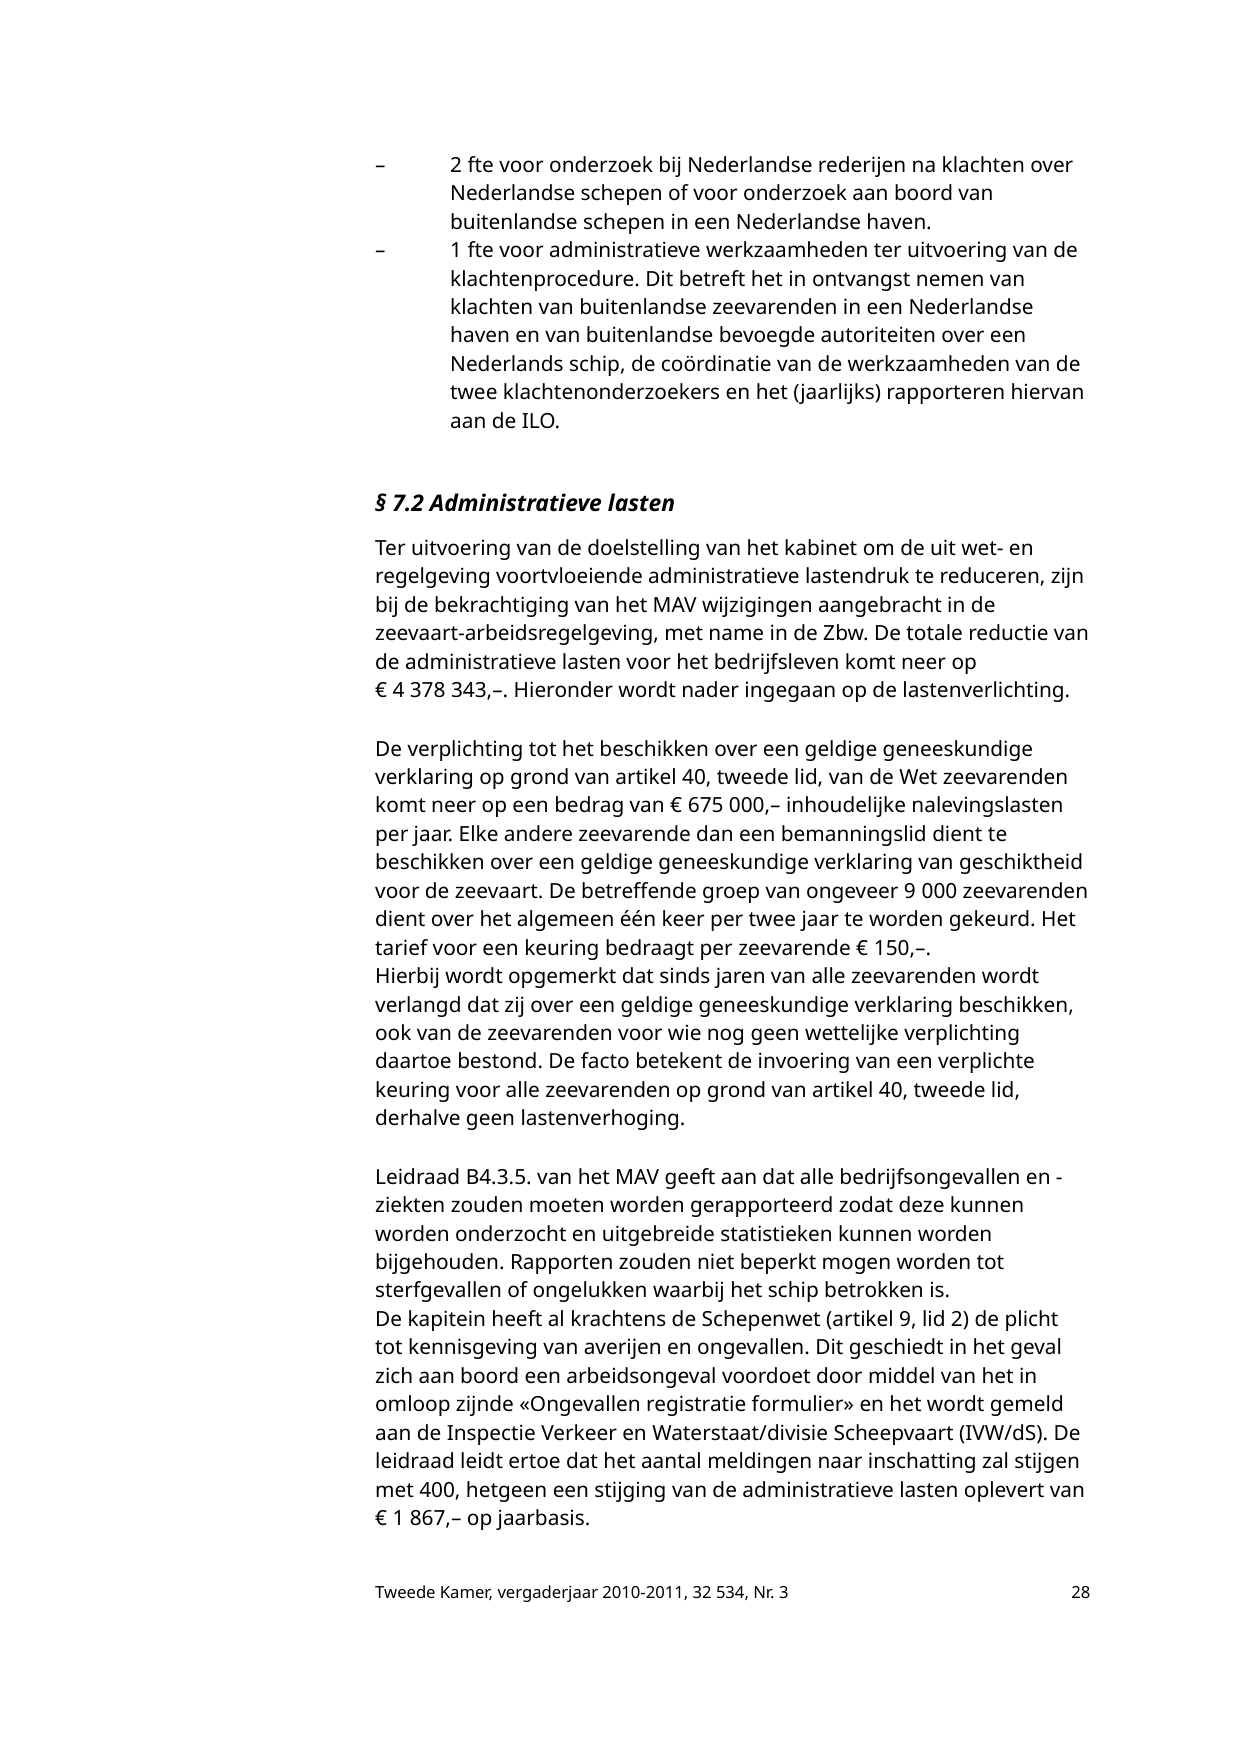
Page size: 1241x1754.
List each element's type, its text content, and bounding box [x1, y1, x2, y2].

text De verplichting tot het beschikken over een geldige geneeskundige verklaring op grond van artikel 40, tweede lid, van de Wet zeevarenden komt neer op een bedrag van € 675 000,– inhoudelijke nalevingslasten per jaar. Elke andere zeevarende dan een bemanningslid dient te beschikken over een geldige geneeskundige verklaring van geschiktheid voor de zeevaart. De betreffende groep van ongeveer 9 000 zeevarenden dient over het algemeen één keer per twee jaar te worden gekeurd. Het tarief voor een keuring bedraagt per zeevarende € 150,–. [375, 734, 1090, 961]
text De kapitein heeft al krachtens de Schepenwet (artikel 9, lid 2) de plicht tot kennisgeving van averijen en ongevallen. Dit geschiedt in het geval zich aan boord een arbeidsongeval voordoet door middel van het in omloop zijnde «Ongevallen registratie formulier» en het wordt gemeld aan de Inspectie Verkeer en Waterstaat/divisie Scheepvaart (IVW/dS). De leidraad leidt ertoe dat het aantal meldingen naar inschatting zal stijgen met 400, hetgeen een stijging van de administratieve lasten oplevert van € 1 867,– op jaarbasis. [375, 1304, 1090, 1532]
text Hierbij wordt opgemerkt dat sinds jaren van alle zeevarenden wordt verlangd dat zij over een geldige geneeskundige verklaring beschikken, ook van de zeevarenden voor wie nog geen wettelijke verplichting daartoe bestond. De facto betekent de invoering van een verplichte keuring voor alle zeevarenden op grond van artikel 40, tweede lid, derhalve geen lastenverhoging. [375, 961, 1090, 1132]
subtitle § 7.2 Administratieve lasten [375, 487, 1090, 518]
text Ter uitvoering van de doelstelling van het kabinet om de uit wet- en regelgeving voortvloeiende administratieve lastendruk te reduceren, zijn bij de bekrachtiging van het MAV wijzigingen aangebracht in de zeevaart-arbeidsregelgeving, met name in de Zbw. De totale reductie van de administratieve lasten voor het bedrijfsleven komt neer op € 4 378 343,–. Hieronder wordt nader ingegaan op de lastenverlichting. [375, 533, 1090, 704]
text Leidraad B4.3.5. van het MAV geeft aan dat alle bedrijfsongevallen en -ziekten zouden moeten worden gerapporteerd zodat deze kunnen worden onderzocht en uitgebreide statistieken kunnen worden bijgehouden. Rapporten zouden niet beperkt mogen worden tot sterfgevallen of ongelukken waarbij het schip betrokken is. [375, 1162, 1090, 1304]
list 2 fte voor onderzoek bij Nederlandse rederijen na klachten over Nederlandse schepen of voor onderzoek aan boord van buitenlandse schepen in een Nederlandse haven. [375, 150, 1090, 235]
list 1 fte voor administratieve werkzaamheden ter uitvoering van de klachtenprocedure. Dit betreft het in ontvangst nemen van klachten van buitenlandse zeevarenden in een Nederlandse haven en van buitenlandse bevoegde autoriteiten over een Nederlands schip, de coördinatie van de werkzaamheden van de twee klachtenonderzoekers en het (jaarlijks) rapporteren hiervan aan de ILO. [375, 235, 1090, 434]
